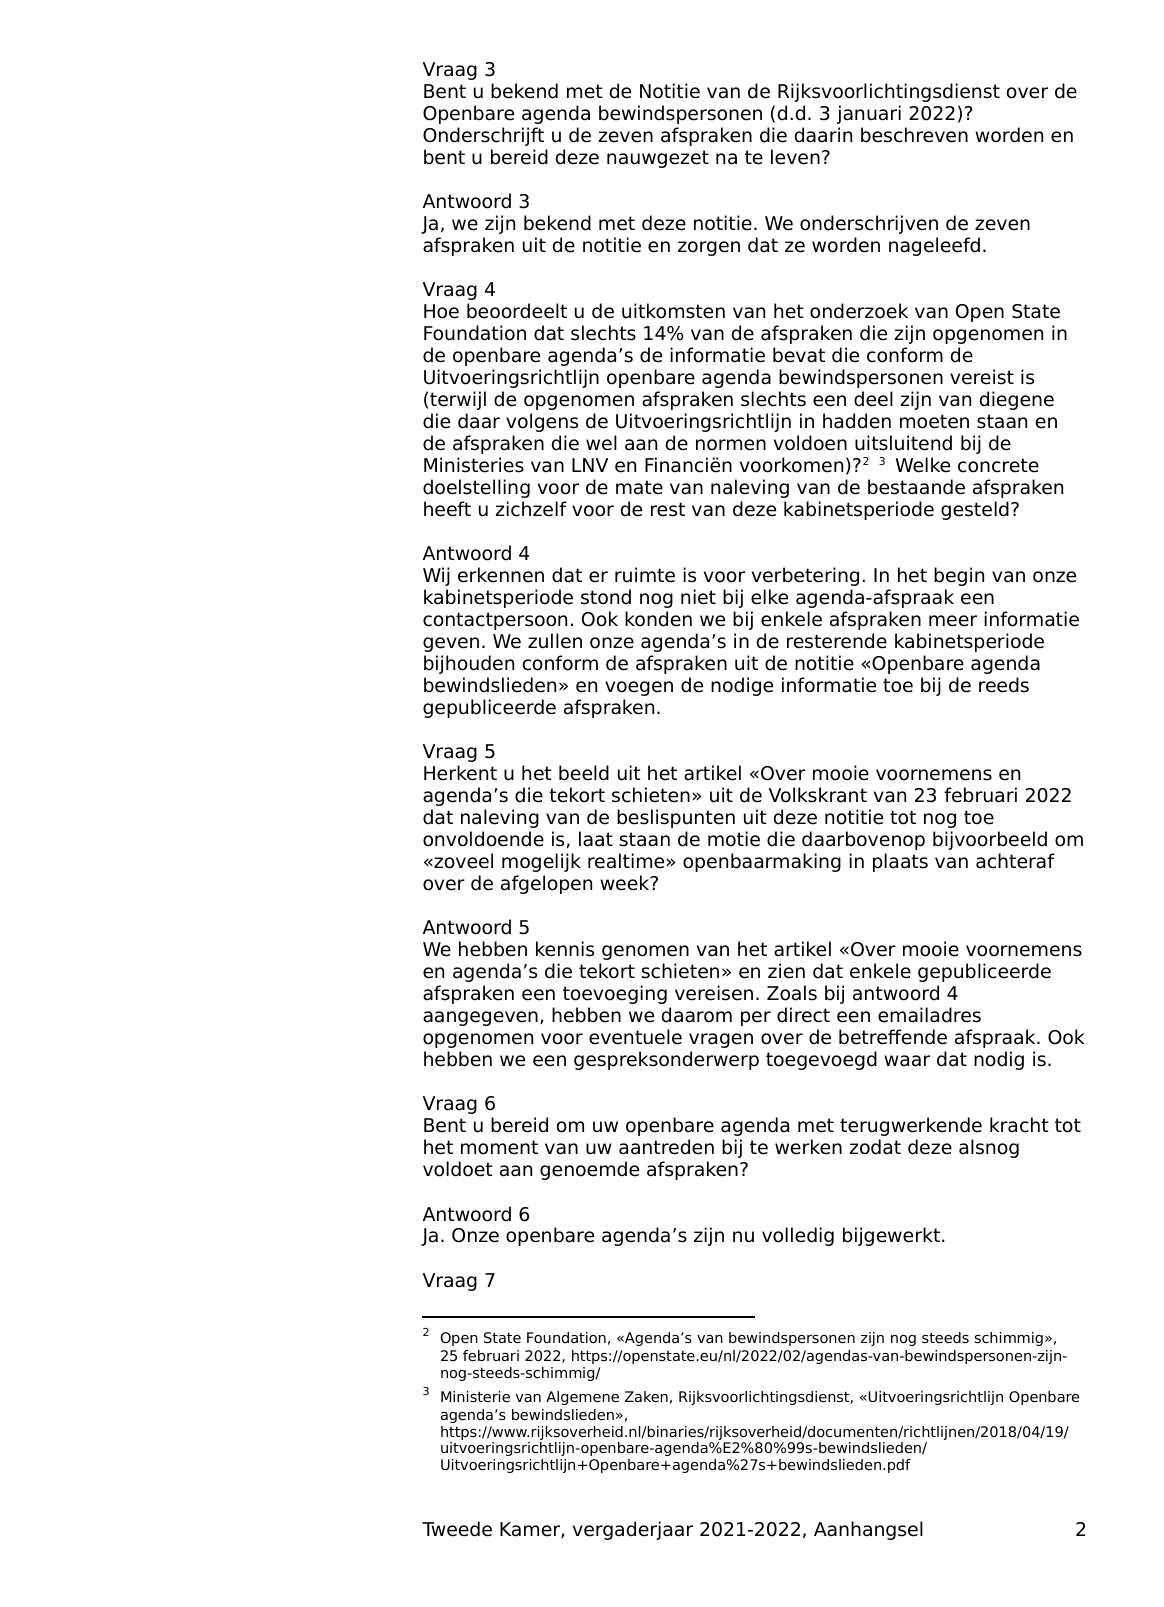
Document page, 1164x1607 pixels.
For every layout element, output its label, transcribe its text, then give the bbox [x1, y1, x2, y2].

text Ministerie van Algemene Zaken, Rijksvoorlichtingsdienst, «Uitvoeringsrichtlijn Openbare agenda’s bewindslieden», https://www.rijksoverheid.nl/binaries/rijksoverheid/documenten/richtlijnen/2018/04/19/uitvoeringsrichtlijn-openbare-agenda%E2%80%99s-bewindslieden/Uitvoeringsrichtlijn+Openbare+agenda%27s+bewindslieden.pdf [422, 1385, 1087, 1474]
text Antwoord 6 [422, 1203, 1087, 1225]
text Vraag 5 [422, 741, 1087, 763]
text Vraag 3 [422, 59, 1087, 81]
text Ja. Onze openbare agenda’s zijn nu volledig bijgewerkt. [422, 1225, 1087, 1247]
text Wij erkennen dat er ruimte is voor verbetering. In het begin van onze kabinetsperiode stond nog niet bij elke agenda-afspraak een contactpersoon. Ook konden we bij enkele afspraken meer informatie geven. We zullen onze agenda’s in de resterende kabinetsperiode bijhouden conform de afspraken uit de notitie «Openbare agenda bewindslieden» en voegen de nodige informatie toe bij de reeds gepubliceerde afspraken. [422, 565, 1087, 719]
text Vraag 4 [422, 279, 1087, 301]
text Vraag 7 [422, 1269, 1087, 1292]
text Antwoord 3 [422, 191, 1087, 213]
text Ja, we zijn bekend met deze notitie. We onderschrijven de zeven afspraken uit de notitie en zorgen dat ze worden nageleefd. [422, 213, 1087, 257]
text Hoe beoordeelt u de uitkomsten van het onderzoek van Open State Foundation dat slechts 14% van de afspraken die zijn opgenomen in de openbare agenda’s de informatie bevat die conform de Uitvoeringsrichtlijn openbare agenda bewindspersonen vereist is (terwijl de opgenomen afspraken slechts een deel zijn van diegene die daar volgens de Uitvoeringsrichtlijn in hadden moeten staan en de afspraken die wel aan de normen voldoen uitsluitend bij de Ministeries van LNV en Financiën voorkomen)? Welke concrete doelstelling voor de mate van naleving van de bestaande afspraken heeft u zichzelf voor de rest van deze kabinetsperiode gesteld? [422, 301, 1087, 521]
text Bent u bekend met de Notitie van de Rijksvoorlichtingsdienst over de Openbare agenda bewindspersonen (d.d. 3 januari 2022)? Onderschrijft u de zeven afspraken die daarin beschreven worden en bent u bereid deze nauwgezet na te leven? [422, 81, 1087, 169]
text Herkent u het beeld uit het artikel «Over mooie voornemens en agenda’s die tekort schieten» uit de Volkskrant van 23 februari 2022 dat naleving van de beslispunten uit deze notitie tot nog toe onvoldoende is, laat staan de motie die daarbovenop bijvoorbeeld om «zoveel mogelijk realtime» openbaarmaking in plaats van achteraf over de afgelopen week? [422, 763, 1087, 895]
text Vraag 6 [422, 1093, 1087, 1115]
text Bent u bereid om uw openbare agenda met terugwerkende kracht tot het moment van uw aantreden bij te werken zodat deze alsnog voldoet aan genoemde afspraken? [422, 1115, 1087, 1181]
text We hebben kennis genomen van het artikel «Over mooie voornemens en agenda’s die tekort schieten» en zien dat enkele gepubliceerde afspraken een toevoeging vereisen. Zoals bij antwoord 4 aangegeven, hebben we daarom per direct een emailadres opgenomen voor eventuele vragen over de betreffende afspraak. Ook hebben we een gespreksonderwerp toegevoegd waar dat nodig is. [422, 939, 1087, 1071]
text Antwoord 5 [422, 917, 1087, 939]
text Antwoord 4 [422, 543, 1087, 565]
text Open State Foundation, «Agenda’s van bewindspersonen zijn nog steeds schimmig», 25 februari 2022, https://openstate.eu/nl/2022/02/agendas-van-bewindspersonen-zijn-nog-steeds-schimmig/ [422, 1326, 1087, 1382]
